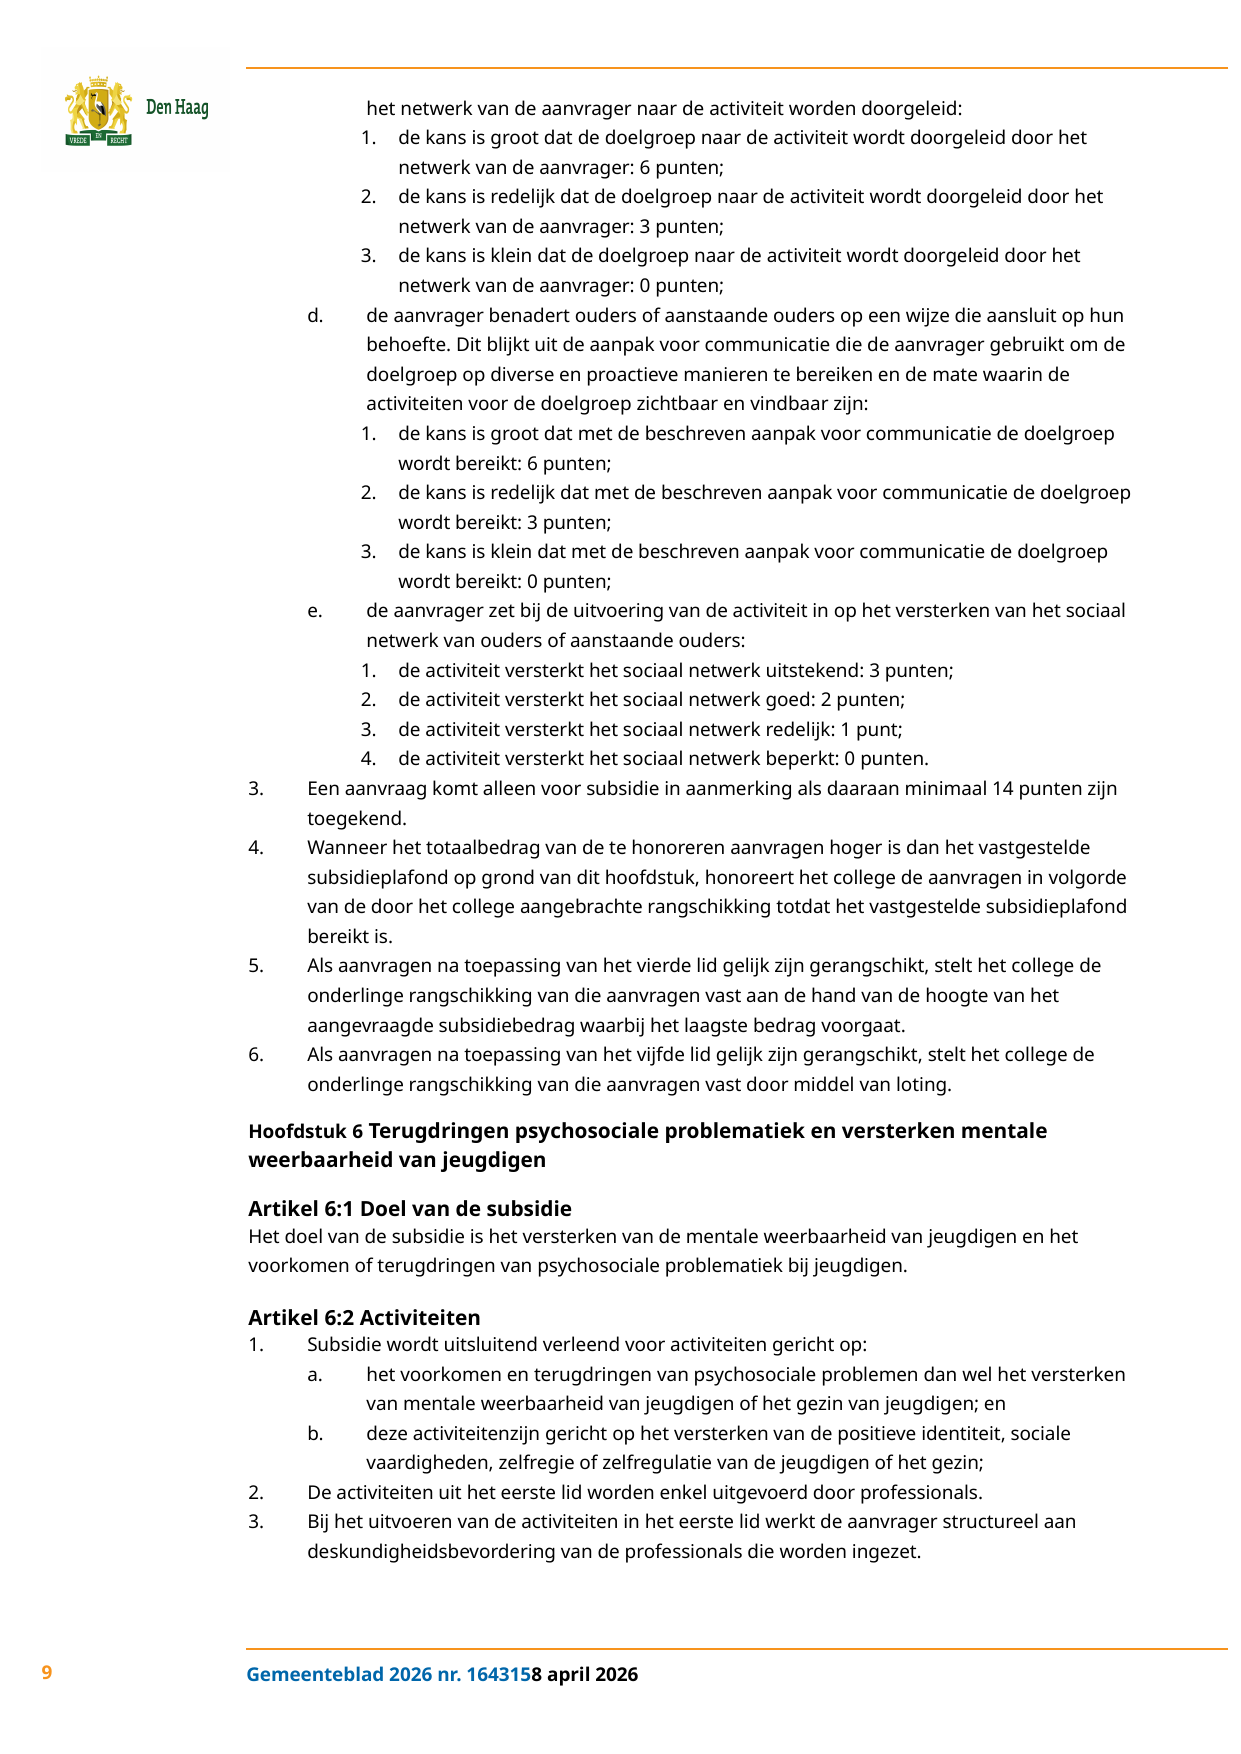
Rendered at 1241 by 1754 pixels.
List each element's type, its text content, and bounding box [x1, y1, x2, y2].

text Artikel 6:2 Activiteiten [248, 1303, 1152, 1331]
text Het doel van de subsidie is het versterken van de mentale weerbaarheid van jeugdigen en het voorkomen of terugdringen van psychosociale problematiek bij jeugdigen. [248, 1223, 1152, 1278]
list Een aanvraag komt alleen voor subsidie in aanmerking als daaraan minimaal 14 punten zijn toegekend. [248, 775, 1152, 831]
list Subsidie wordt uitsluitend verleend voor activiteiten gericht op: [248, 1331, 1152, 1357]
picture [41, 47, 231, 172]
list de aanvrager zet bij de uitvoering van de activiteit in op het versterken van het sociaal netwerk van ouders of aanstaande ouders: [307, 598, 1152, 653]
list Als aanvragen na toepassing van het vierde lid gelijk zijn gerangschikt, stelt het college de onderlinge rangschikking van die aanvragen vast aan de hand van de hoogte van het aangevraagde subsidiebedrag waarbij het laagste bedrag voorgaat. [248, 953, 1152, 1038]
list de kans is redelijk dat de doelgroep naar de activiteit wordt doorgeleid door het netwerk van de aanvrager: 3 punten; [361, 183, 1152, 239]
list Als aanvragen na toepassing van het vijfde lid gelijk zijn gerangschikt, stelt het college de onderlinge rangschikking van die aanvragen vast door middel van loting. [248, 1041, 1152, 1097]
list het netwerk van de aanvrager naar de activiteit worden doorgeleid: [307, 95, 1152, 121]
list Bij het uitvoeren van de activiteiten in het eerste lid werkt de aanvrager structureel aan deskundigheidsbevordering van de professionals die worden ingezet. [248, 1509, 1152, 1564]
list de kans is klein dat de doelgroep naar de activiteit wordt doorgeleid door het netwerk van de aanvrager: 0 punten; [361, 243, 1152, 298]
list de kans is groot dat de doelgroep naar de activiteit wordt doorgeleid door het netwerk van de aanvrager: 6 punten; [361, 124, 1152, 180]
text Artikel 6:1 Doel van de subsidie [248, 1194, 1152, 1223]
text Hoofdstuk 6 Terugdringen psychosociale problematiek en versterken mentale weerbaarheid van jeugdigen [248, 1117, 1152, 1173]
list de activiteit versterkt het sociaal netwerk redelijk: 1 punt; [361, 716, 1152, 742]
list de aanvrager benadert ouders of aanstaande ouders op een wijze die aansluit op hun behoefte. Dit blijkt uit de aanpak voor communicatie die de aanvrager gebruikt om de doelgroep op diverse en proactieve manieren te bereiken en de mate waarin de activiteiten voor de doelgroep zichtbaar en vindbaar zijn: [307, 302, 1152, 416]
list deze activiteitenzijn gericht op het versterken van de positieve identiteit, sociale vaardigheden, zelfregie of zelfregulatie van de jeugdigen of het gezin; [307, 1420, 1152, 1475]
list de kans is groot dat met de beschreven aanpak voor communicatie de doelgroep wordt bereikt: 6 punten; [361, 420, 1152, 476]
list De activiteiten uit het eerste lid worden enkel uitgevoerd door professionals. [248, 1479, 1152, 1505]
list de activiteit versterkt het sociaal netwerk beperkt: 0 punten. [361, 746, 1152, 771]
list de kans is redelijk dat met de beschreven aanpak voor communicatie de doelgroep wordt bereikt: 3 punten; [361, 479, 1152, 535]
list Wanneer het totaalbedrag van de te honoreren aanvragen hoger is dan het vastgestelde subsidieplafond op grond van dit hoofdstuk, honoreert het college de aanvragen in volgorde van de door het college aangebrachte rangschikking totdat het vastgestelde subsidieplafond bereikt is. [248, 834, 1152, 949]
list de activiteit versterkt het sociaal netwerk goed: 2 punten; [361, 686, 1152, 712]
list de activiteit versterkt het sociaal netwerk uitstekend: 3 punten; [361, 657, 1152, 683]
list de kans is klein dat met de beschreven aanpak voor communicatie de doelgroep wordt bereikt: 0 punten; [361, 538, 1152, 594]
list het voorkomen en terugdringen van psychosociale problemen dan wel het versterken van mentale weerbaarheid van jeugdigen of het gezin van jeugdigen; en [307, 1361, 1152, 1416]
